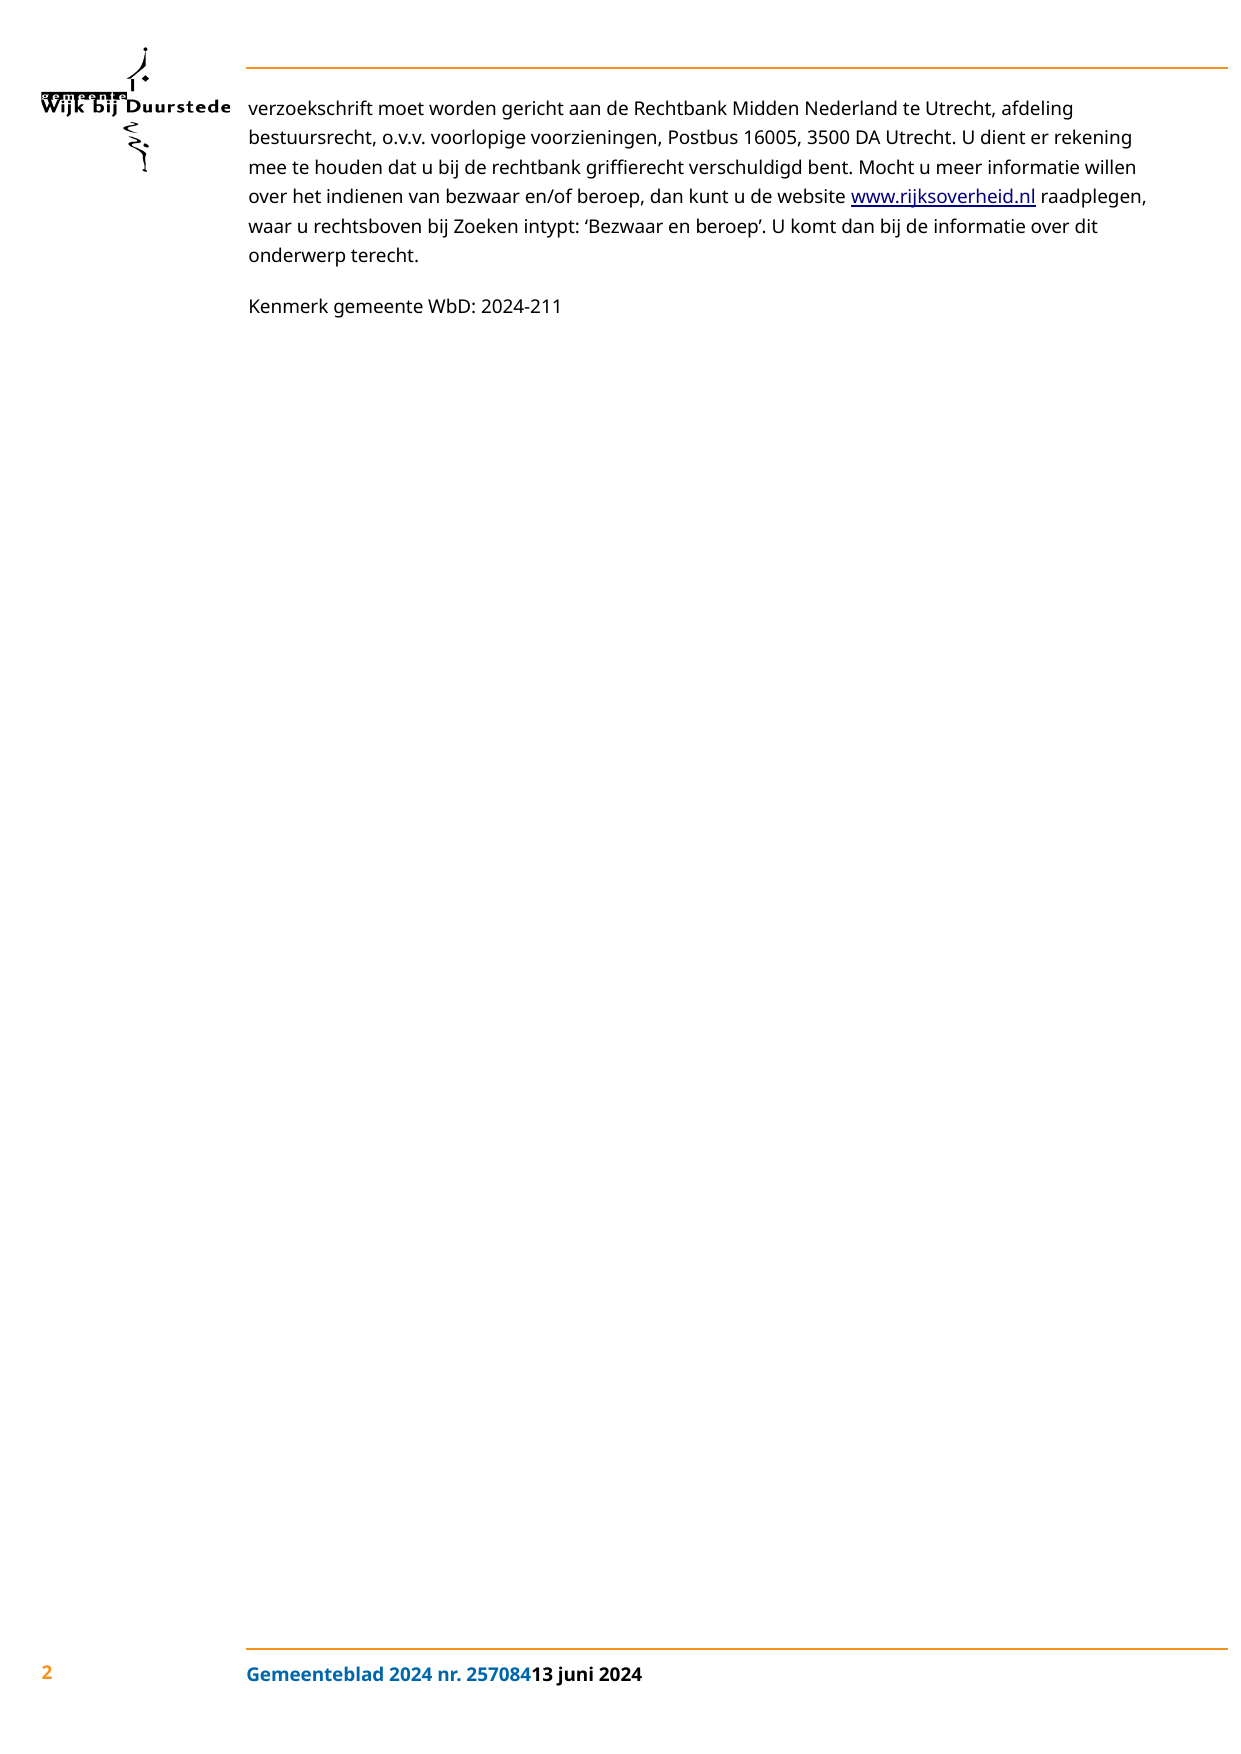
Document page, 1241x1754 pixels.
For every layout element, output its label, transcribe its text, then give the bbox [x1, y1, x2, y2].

text Kenmerk gemeente WbD: 2024-211 [248, 293, 1152, 319]
text verzoekschrift moet worden gericht aan de Rechtbank Midden Nederland te Utrecht, afdeling bestuursrecht, o.v.v. voorlopige voorzieningen, Postbus 16005, 3500 DA Utrecht. U dient er rekening mee te houden dat u bij de rechtbank griffierecht verschuldigd bent. Mocht u meer informatie willen over het indienen van bezwaar en/of beroep, dan kunt u de website www.rijksoverheid.nl raadplegen, waar u rechtsboven bij Zoeken intypt: ‘Bezwaar en beroep’. U komt dan bij de informatie over dit onderwerp terecht. [248, 95, 1152, 268]
picture [41, 47, 231, 172]
